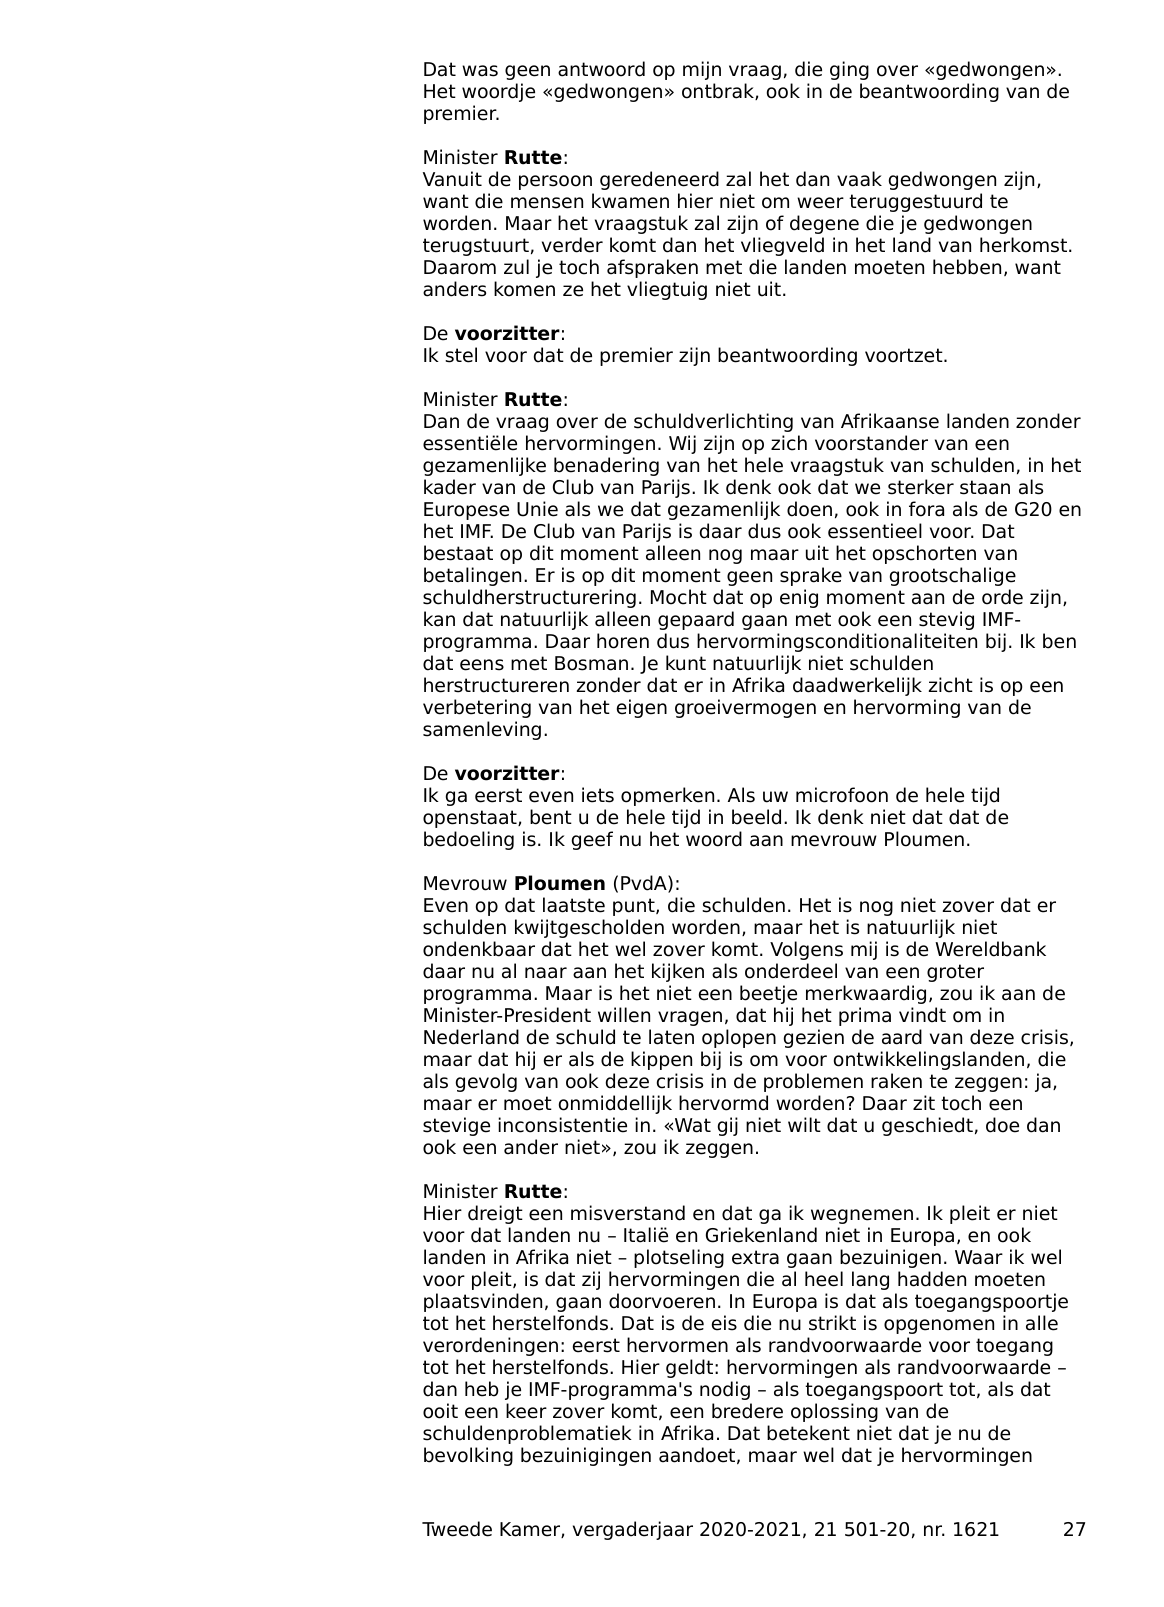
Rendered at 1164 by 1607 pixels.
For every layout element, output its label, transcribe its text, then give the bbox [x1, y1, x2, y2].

text Ik stel voor dat de premier zijn beantwoording voortzet. [422, 345, 1087, 367]
text Dan de vraag over de schuldverlichting van Afrikaanse landen zonder essentiële hervormingen. Wij zijn op zich voorstander van een gezamenlijke benadering van het hele vraagstuk van schulden, in het kader van de Club van Parijs. Ik denk ook dat we sterker staan als Europese Unie als we dat gezamenlijk doen, ook in fora als de G20 en het IMF. De Club van Parijs is daar dus ook essentieel voor. Dat bestaat op dit moment alleen nog maar uit het opschorten van betalingen. Er is op dit moment geen sprake van grootschalige schuldherstructurering. Mocht dat op enig moment aan de orde zijn, kan dat natuurlijk alleen gepaard gaan met ook een stevig IMF-programma. Daar horen dus hervormingsconditionaliteiten bij. Ik ben dat eens met Bosman. Je kunt natuurlijk niet schulden herstructureren zonder dat er in Afrika daadwerkelijk zicht is op een verbetering van het eigen groeivermogen en hervorming van de samenleving. [422, 411, 1087, 741]
text Minister Rutte: [422, 1181, 1087, 1203]
text Hier dreigt een misverstand en dat ga ik wegnemen. Ik pleit er niet voor dat landen nu – Italië en Griekenland niet in Europa, en ook landen in Afrika niet – plotseling extra gaan bezuinigen. Waar ik wel voor pleit, is dat zij hervormingen die al heel lang hadden moeten plaatsvinden, gaan doorvoeren. In Europa is dat als toegangspoortje tot het herstelfonds. Dat is de eis die nu strikt is opgenomen in alle verordeningen: eerst hervormen als randvoorwaarde voor toegang tot het herstelfonds. Hier geldt: hervormingen als randvoorwaarde – dan heb je IMF-programma's nodig – als toegangspoort tot, als dat ooit een keer zover komt, een bredere oplossing van de schuldenproblematiek in Afrika. Dat betekent niet dat je nu de bevolking bezuinigingen aandoet, maar wel dat je hervormingen [422, 1203, 1087, 1467]
text Vanuit de persoon geredeneerd zal het dan vaak gedwongen zijn, want die mensen kwamen hier niet om weer teruggestuurd te worden. Maar het vraagstuk zal zijn of degene die je gedwongen terugstuurt, verder komt dan het vliegveld in het land van herkomst. Daarom zul je toch afspraken met die landen moeten hebben, want anders komen ze het vliegtuig niet uit. [422, 169, 1087, 301]
text De voorzitter: [422, 763, 1087, 785]
text De voorzitter: [422, 323, 1087, 345]
text Even op dat laatste punt, die schulden. Het is nog niet zover dat er schulden kwijtgescholden worden, maar het is natuurlijk niet ondenkbaar dat het wel zover komt. Volgens mij is de Wereldbank daar nu al naar aan het kijken als onderdeel van een groter programma. Maar is het niet een beetje merkwaardig, zou ik aan de Minister-President willen vragen, dat hij het prima vindt om in Nederland de schuld te laten oplopen gezien de aard van deze crisis, maar dat hij er als de kippen bij is om voor ontwikkelingslanden, die als gevolg van ook deze crisis in de problemen raken te zeggen: ja, maar er moet onmiddellijk hervormd worden? Daar zit toch een stevige inconsistentie in. «Wat gij niet wilt dat u geschiedt, doe dan ook een ander niet», zou ik zeggen. [422, 895, 1087, 1159]
text Dat was geen antwoord op mijn vraag, die ging over «gedwongen». Het woordje «gedwongen» ontbrak, ook in de beantwoording van de premier. [422, 59, 1087, 125]
text Minister Rutte: [422, 389, 1087, 411]
text Mevrouw Ploumen (PvdA): [422, 873, 1087, 895]
text Ik ga eerst even iets opmerken. Als uw microfoon de hele tijd openstaat, bent u de hele tijd in beeld. Ik denk niet dat dat de bedoeling is. Ik geef nu het woord aan mevrouw Ploumen. [422, 785, 1087, 851]
text Minister Rutte: [422, 147, 1087, 169]
